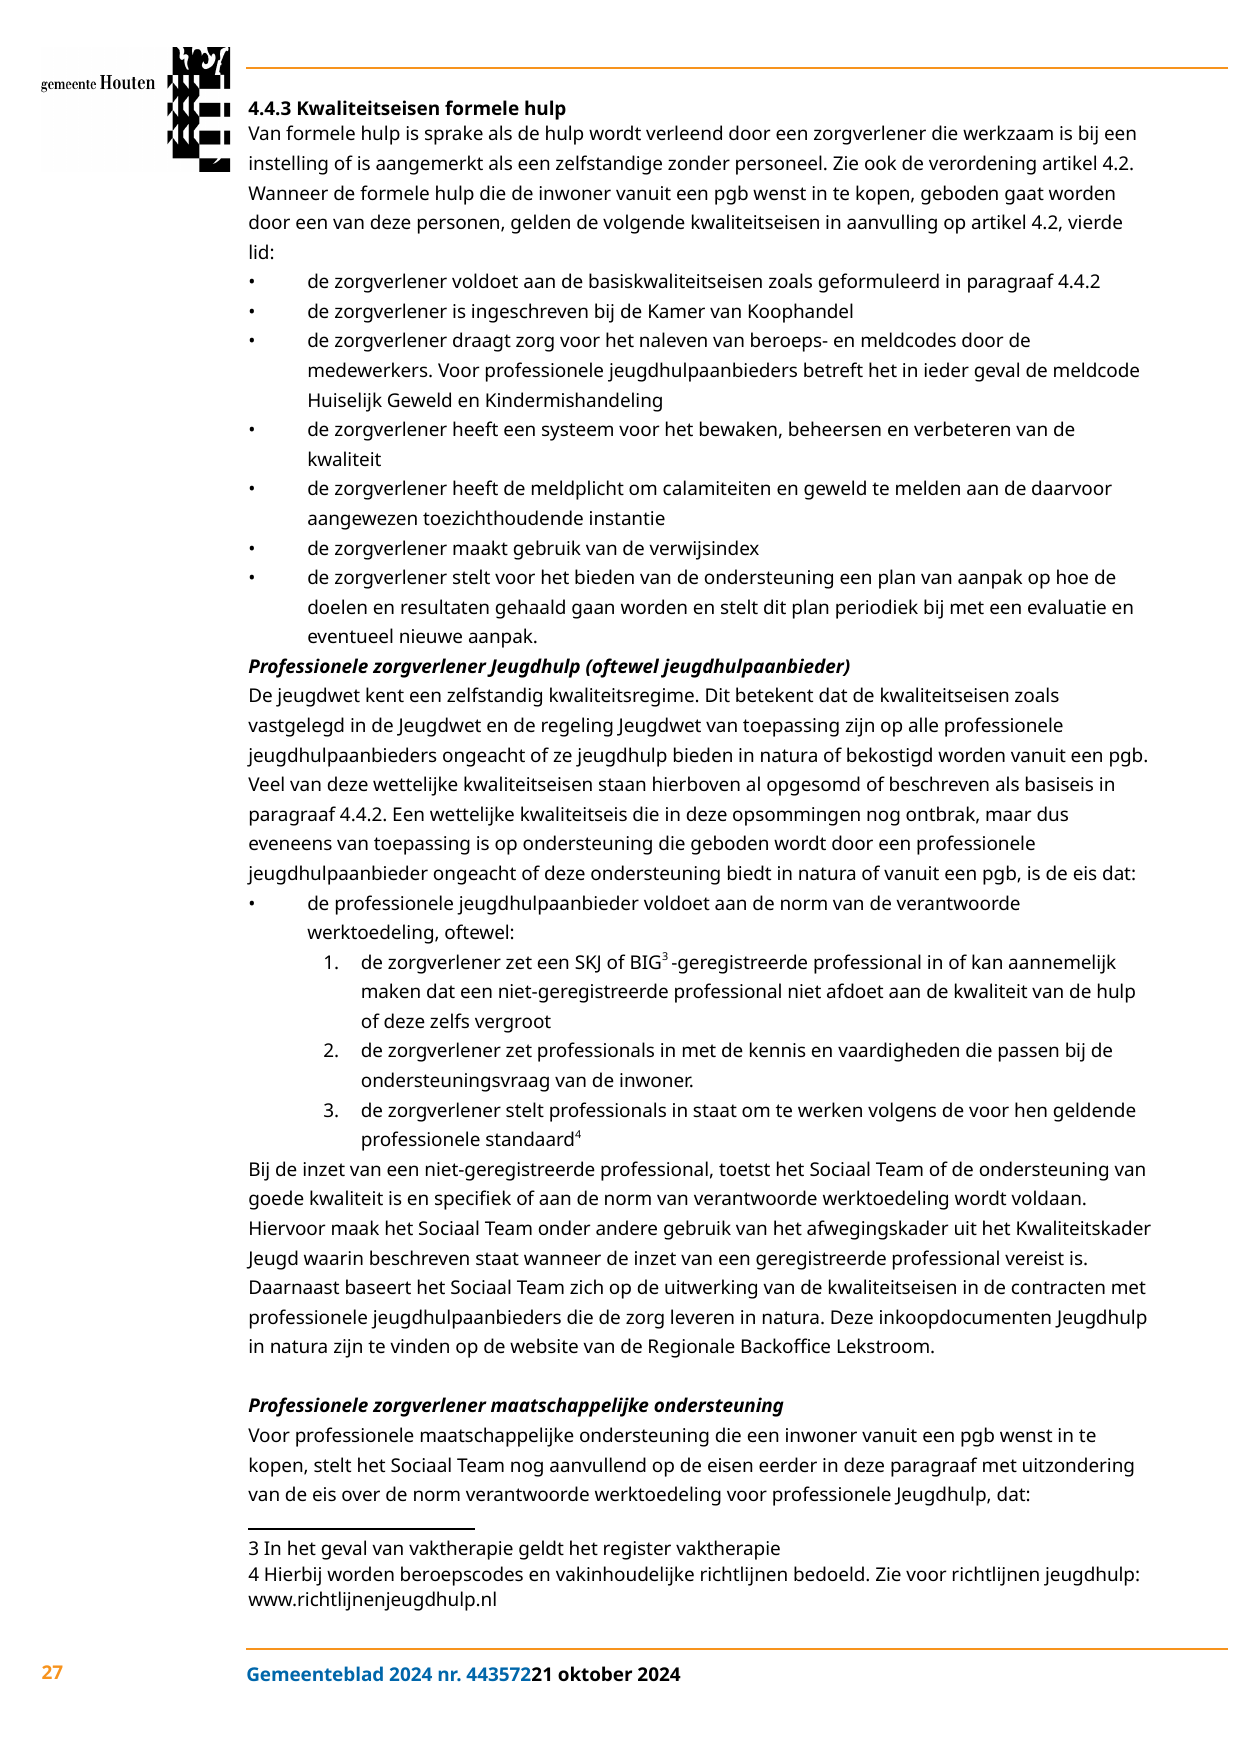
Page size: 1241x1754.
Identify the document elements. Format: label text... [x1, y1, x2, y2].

list de zorgverlener maakt gebruik van de verwijsindex [248, 535, 1152, 560]
list de zorgverlener zet professionals in met de kennis en vaardigheden die passen bij de ondersteuningsvraag van de inwoner. [323, 1038, 1152, 1093]
list de zorgverlener is ingeschreven bij de Kamer van Koophandel [248, 298, 1152, 324]
text Voor professionele maatschappelijke ondersteuning die een inwoner vanuit een pgb wenst in te kopen, stelt het Sociaal Team nog aanvullend op de eisen eerder in deze paragraaf met uitzondering van de eis over de norm verantwoorde werktoedeling voor professionele Jeugdhulp, dat: [248, 1422, 1152, 1507]
text De jeugdwet kent een zelfstandig kwaliteitsregime. Dit betekent dat de kwaliteitseisen zoals vastgelegd in de Jeugdwet en de regeling Jeugdwet van toepassing zijn op alle professionele jeugdhulpaanbieders ongeacht of ze jeugdhulp bieden in natura of bekostigd worden vanuit een pgb. Veel van deze wettelijke kwaliteitseisen staan hierboven al opgesomd of beschreven als basiseis in paragraaf 4.4.2. Een wettelijke kwaliteitseis die in deze opsommingen nog ontbrak, maar dus eveneens van toepassing is op ondersteuning die geboden wordt door een professionele jeugdhulpaanbieder ongeacht of deze ondersteuning biedt in natura of vanuit een pgb, is de eis dat: [248, 683, 1152, 886]
text 4.4.3 Kwaliteitseisen formele hulp [248, 95, 1152, 121]
text Professionele zorgverlener Jeugdhulp (oftewel jeugdhulpaanbieder) [248, 653, 1152, 679]
list de zorgverlener zet een SKJ of BIG-geregistreerde professional in of kan aannemelijk maken dat een niet-geregistreerde professional niet afdoet aan de kwaliteit van de hulp of deze zelfs vergroot [323, 949, 1152, 1034]
picture [41, 47, 231, 172]
list de zorgverlener stelt professionals in staat om te werken volgens de voor hen geldende professionele standaard [323, 1097, 1152, 1152]
list de zorgverlener stelt voor het bieden van de ondersteuning een plan van aanpak op hoe de doelen en resultaten gehaald gaan worden en stelt dit plan periodiek bij met een evaluatie en eventueel nieuwe aanpak. [248, 564, 1152, 649]
list de zorgverlener heeft een systeem voor het bewaken, beheersen en verbeteren van de kwaliteit [248, 416, 1152, 472]
list de zorgverlener voldoet aan de basiskwaliteitseisen zoals geformuleerd in paragraaf 4.4.2 [248, 268, 1152, 294]
list de professionele jeugdhulpaanbieder voldoet aan de norm van de verantwoorde werktoedeling, oftewel: [248, 890, 1152, 945]
list de zorgverlener heeft de meldplicht om calamiteiten en geweld te melden aan de daarvoor aangewezen toezichthoudende instantie [248, 476, 1152, 531]
list In het geval van vaktherapie geldt het register vaktherapie [248, 1535, 1152, 1561]
list Hierbij worden beroepscodes en vakinhoudelijke richtlijnen bedoeld. Zie voor richtlijnen jeugdhulp: www.richtlijnenjeugdhulp.nl [248, 1561, 1152, 1612]
text Bij de inzet van een niet-geregistreerde professional, toetst het Sociaal Team of de ondersteuning van goede kwaliteit is en specifiek of aan de norm van verantwoorde werktoedeling wordt voldaan. Hiervoor maak het Sociaal Team onder andere gebruik van het afwegingskader uit het Kwaliteitskader Jeugd waarin beschreven staat wanneer de inzet van een geregistreerde professional vereist is. Daarnaast baseert het Sociaal Team zich op de uitwerking van de kwaliteitseisen in de contracten met professionele jeugdhulpaanbieders die de zorg leveren in natura. Deze inkoopdocumenten Jeugdhulp in natura zijn te vinden op de website van de Regionale Backoffice Lekstroom. [248, 1156, 1152, 1359]
list de zorgverlener draagt zorg voor het naleven van beroeps- en meldcodes door de medewerkers. Voor professionele jeugdhulpaanbieders betreft het in ieder geval de meldcode Huiselijk Geweld en Kindermishandeling [248, 328, 1152, 412]
text Van formele hulp is sprake als de hulp wordt verleend door een zorgverlener die werkzaam is bij een instelling of is aangemerkt als een zelfstandige zonder personeel. Zie ook de verordening artikel 4.2. Wanneer de formele hulp die de inwoner vanuit een pgb wenst in te kopen, geboden gaat worden door een van deze personen, gelden de volgende kwaliteitseisen in aanvulling op artikel 4.2, vierde lid: [248, 121, 1152, 264]
text Professionele zorgverlener maatschappelijke ondersteuning [248, 1393, 1152, 1418]
